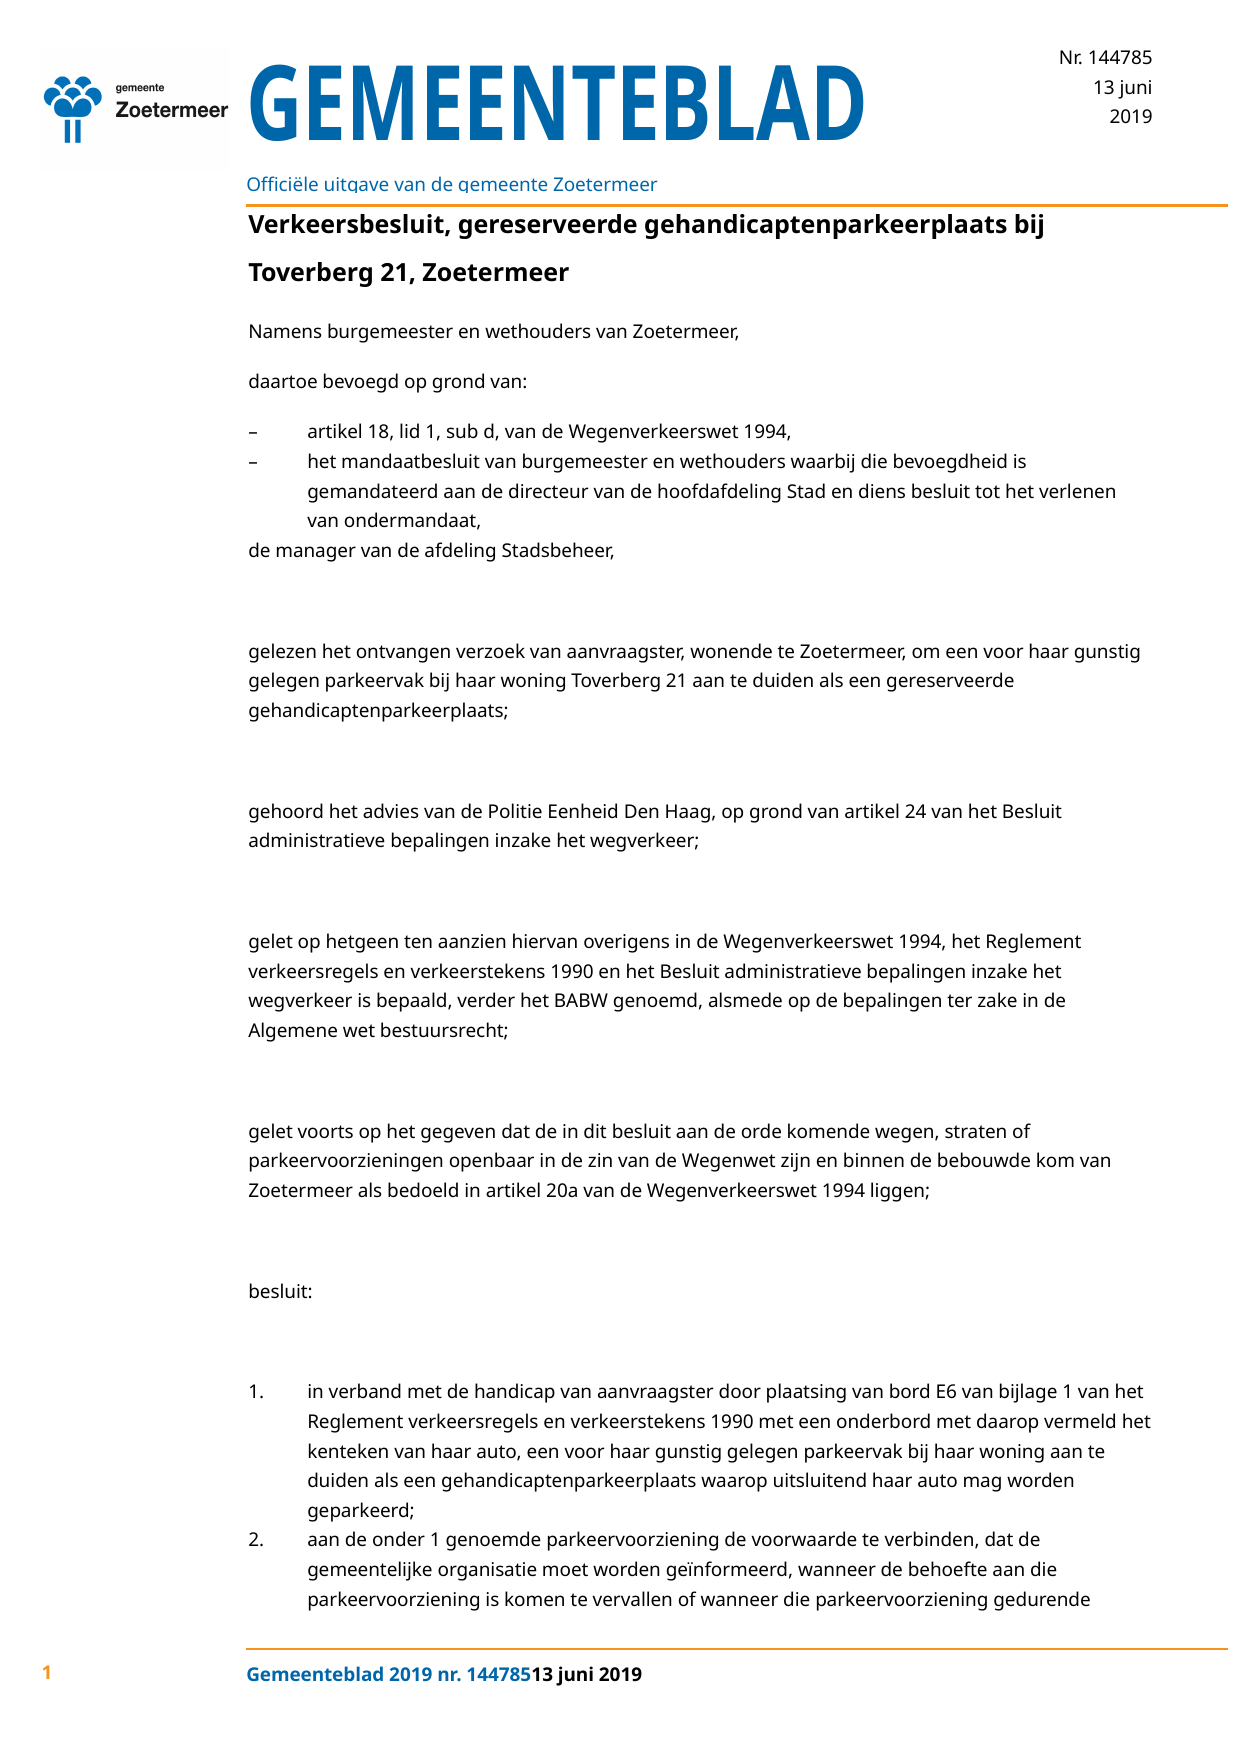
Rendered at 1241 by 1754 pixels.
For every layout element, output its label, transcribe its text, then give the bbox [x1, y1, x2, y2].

text gelet voorts op het gegeven dat de in dit besluit aan de orde komende wegen, straten of parkeervoorzieningen openbaar in de zin van de Wegenwet zijn en binnen de bebouwde kom van Zoetermeer als bedoeld in artikel 20a van de Wegenverkeerswet 1994 liggen; [248, 1118, 1152, 1203]
text besluit: [248, 1278, 1152, 1304]
list het mandaatbesluit van burgemeester en wethouders waarbij die bevoegdheid is gemandateerd aan de directeur van de hoofdafdeling Stad en diens besluit tot het verlenen van ondermandaat, [248, 448, 1152, 533]
list in verband met de handicap van aanvraagster door plaatsing van bord E6 van bijlage 1 van het Reglement verkeersregels en verkeerstekens 1990 met een onderbord met daarop vermeld het kenteken van haar auto, een voor haar gunstig gelegen parkeervak bij haar woning aan te duiden als een gehandicaptenparkeerplaats waarop uitsluitend haar auto mag worden geparkeerd; [248, 1379, 1152, 1523]
text Namens burgemeester en wethouders van Zoetermeer, [248, 318, 1152, 344]
list aan de onder 1 genoemde parkeervoorziening de voorwaarde te verbinden, dat de gemeentelijke organisatie moet worden geïnformeerd, wanneer de behoefte aan die parkeervoorziening is komen te vervallen of wanneer die parkeervoorziening gedurende [248, 1527, 1152, 1612]
text de manager van de afdeling Stadsbeheer, [248, 537, 1152, 563]
text gehoord het advies van de Politie Eenheid Den Haag, op grond van artikel 24 van het Besluit administratieve bepalingen inzake het wegverkeer; [248, 798, 1152, 853]
picture [41, 47, 231, 172]
list artikel 18, lid 1, sub d, van de Wegenverkeerswet 1994, [248, 419, 1152, 444]
text Verkeersbesluit, gereserveerde gehandicaptenparkeerplaats bij Toverberg 21, Zoetermeer [248, 207, 1152, 288]
text gelet op hetgeen ten aanzien hiervan overigens in de Wegenverkeerswet 1994, het Reglement verkeersregels en verkeerstekens 1990 en het Besluit administratieve bepalingen inzake het wegverkeer is bepaald, verder het BABW genoemd, alsmede op de bepalingen ter zake in de Algemene wet bestuursrecht; [248, 928, 1152, 1043]
text daartoe bevoegd op grond van: [248, 368, 1152, 394]
text gelezen het ontvangen verzoek van aanvraagster, wonende te Zoetermeer, om een voor haar gunstig gelegen parkeervak bij haar woning Toverberg 21 aan te duiden als een gereserveerde gehandicaptenparkeerplaats; [248, 638, 1152, 723]
